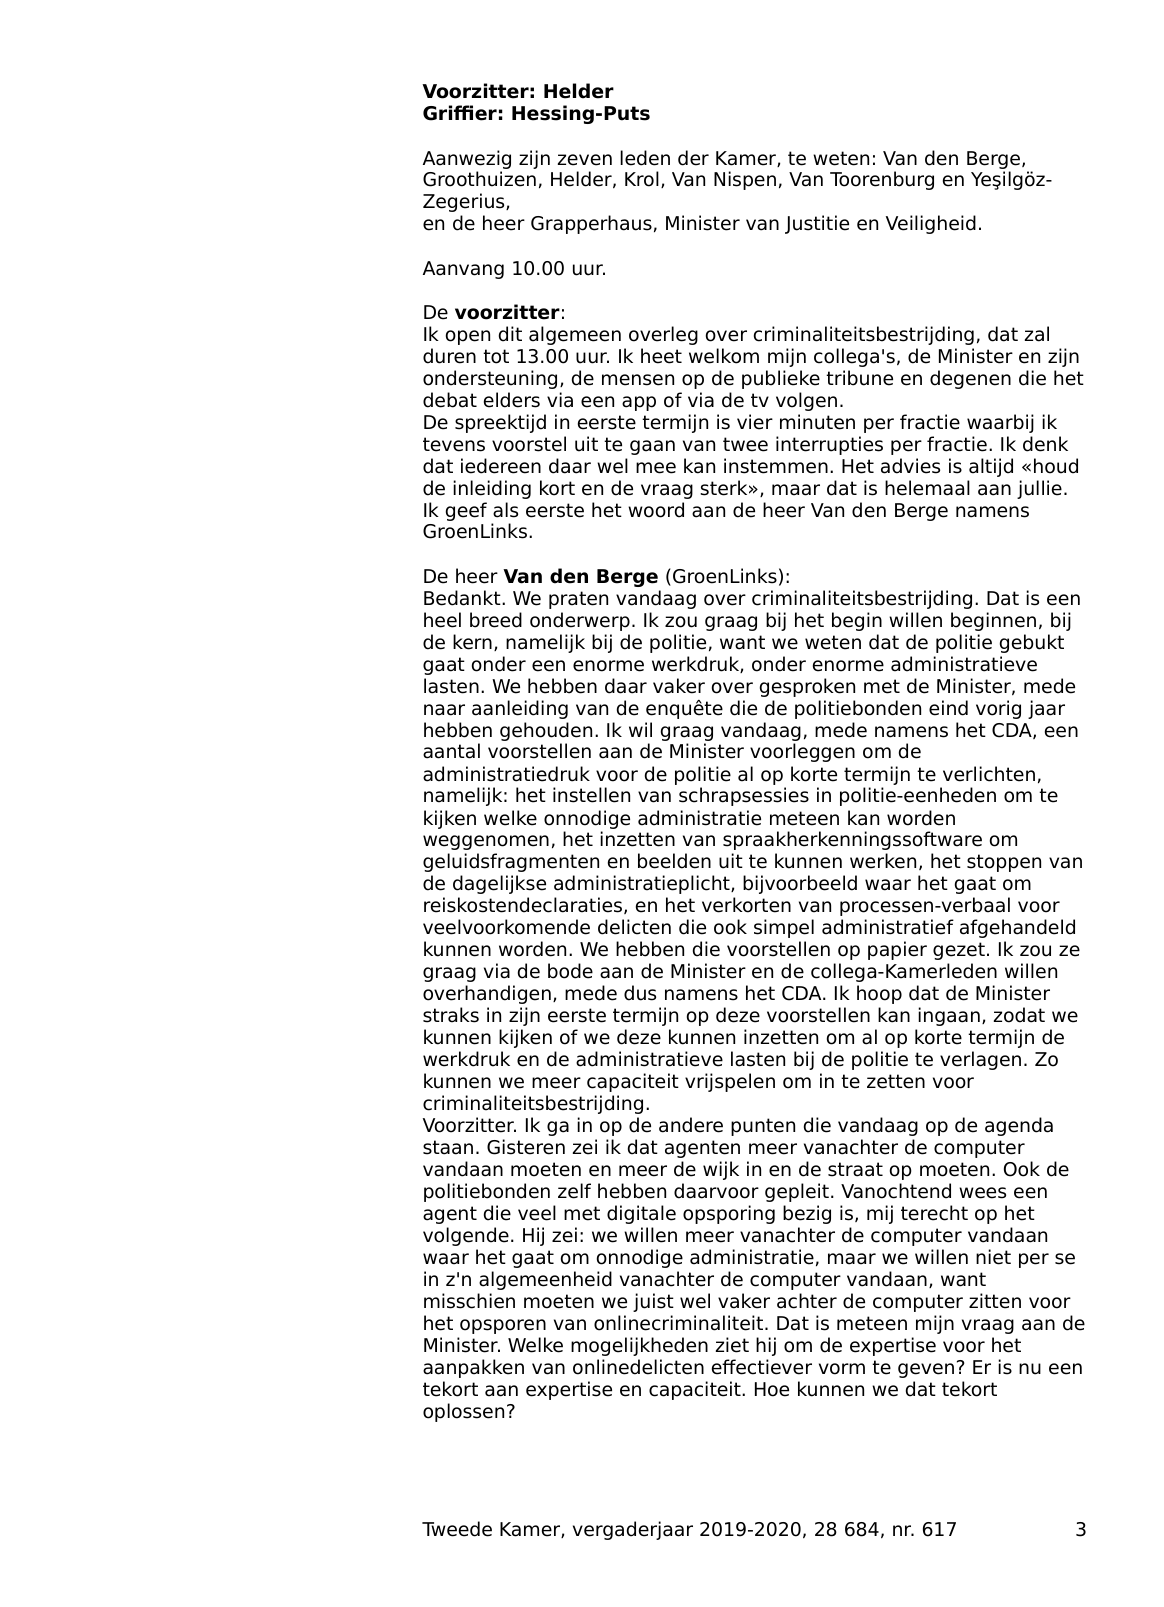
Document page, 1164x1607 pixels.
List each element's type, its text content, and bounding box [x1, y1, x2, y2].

text De spreektijd in eerste termijn is vier minuten per fractie waarbij ik tevens voorstel uit te gaan van twee interrupties per fractie. Ik denk dat iedereen daar wel mee kan instemmen. Het advies is altijd «houd de inleiding kort en de vraag sterk», maar dat is helemaal aan jullie. Ik geef als eerste het woord aan de heer Van den Berge namens GroenLinks. [422, 412, 1087, 543]
text Ik open dit algemeen overleg over criminaliteitsbestrijding, dat zal duren tot 13.00 uur. Ik heet welkom mijn collega's, de Minister en zijn ondersteuning, de mensen op de publieke tribune en degenen die het debat elders via een app of via de tv volgen. [422, 324, 1087, 412]
text De voorzitter: [422, 302, 1087, 324]
text Voorzitter. Ik ga in op de andere punten die vandaag op de agenda staan. Gisteren zei ik dat agenten meer vanachter de computer vandaan moeten en meer de wijk in en de straat op moeten. Ook de politiebonden zelf hebben daarvoor gepleit. Vanochtend wees een agent die veel met digitale opsporing bezig is, mij terecht op het volgende. Hij zei: we willen meer vanachter de computer vandaan waar het gaat om onnodige administratie, maar we willen niet per se in z'n algemeenheid vanachter de computer vandaan, want misschien moeten we juist wel vaker achter de computer zitten voor het opsporen van onlinecriminaliteit. Dat is meteen mijn vraag aan de Minister. Welke mogelijkheden ziet hij om de expertise voor het aanpakken van onlinedelicten effectiever vorm te geven? Er is nu een tekort aan expertise en capaciteit. Hoe kunnen we dat tekort oplossen? [422, 1115, 1087, 1423]
text en de heer Grapperhaus, Minister van Justitie en Veiligheid. [422, 213, 1087, 235]
text Bedankt. We praten vandaag over criminaliteitsbestrijding. Dat is een heel breed onderwerp. Ik zou graag bij het begin willen beginnen, bij de kern, namelijk bij de politie, want we weten dat de politie gebukt gaat onder een enorme werkdruk, onder enorme administratieve lasten. We hebben daar vaker over gesproken met de Minister, mede naar aanleiding van de enquête die de politiebonden eind vorig jaar hebben gehouden. Ik wil graag vandaag, mede namens het CDA, een aantal voorstellen aan de Minister voorleggen om de administratiedruk voor de politie al op korte termijn te verlichten, namelijk: het instellen van schrapsessies in politie-eenheden om te kijken welke onnodige administratie meteen kan worden weggenomen, het inzetten van spraakherkenningssoftware om geluidsfragmenten en beelden uit te kunnen werken, het stoppen van de dagelijkse administratieplicht, bijvoorbeeld waar het gaat om reiskostendeclaraties, en het verkorten van processen-verbaal voor veelvoorkomende delicten die ook simpel administratief afgehandeld kunnen worden. We hebben die voorstellen op papier gezet. Ik zou ze graag via de bode aan de Minister en de collega-Kamerleden willen overhandigen, mede dus namens het CDA. Ik hoop dat de Minister straks in zijn eerste termijn op deze voorstellen kan ingaan, zodat we kunnen kijken of we deze kunnen inzetten om al op korte termijn de werkdruk en de administratieve lasten bij de politie te verlagen. Zo kunnen we meer capaciteit vrijspelen om in te zetten voor criminaliteitsbestrijding. [422, 588, 1087, 1115]
text Aanwezig zijn zeven leden der Kamer, te weten: Van den Berge, Groothuizen, Helder, Krol, Van Nispen, Van Toorenburg en Yeşilgöz-Zegerius, [422, 147, 1087, 213]
text De heer Van den Berge (GroenLinks): [422, 566, 1087, 588]
text Aanvang 10.00 uur. [422, 257, 1087, 279]
text Griffier: Hessing-Puts [422, 103, 1087, 125]
text Voorzitter: Helder [422, 81, 1087, 103]
